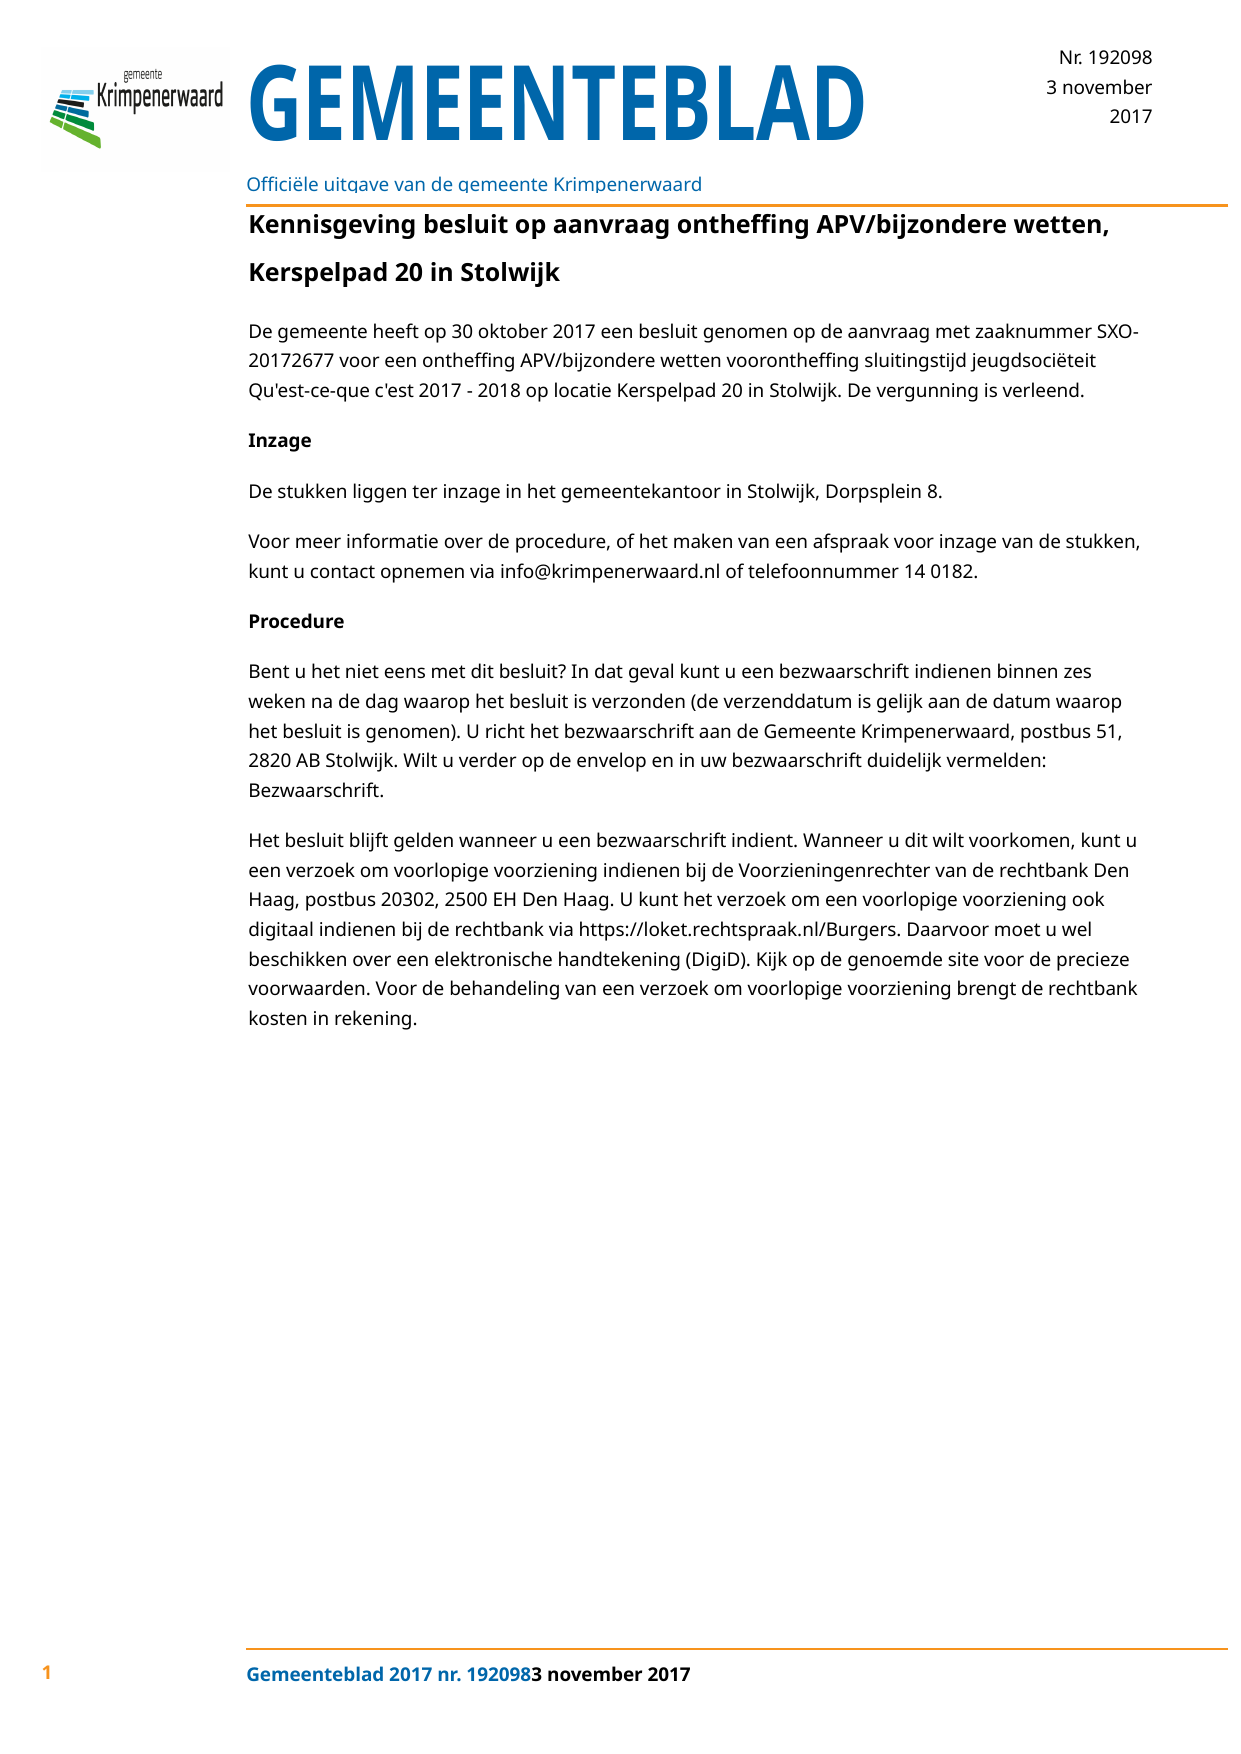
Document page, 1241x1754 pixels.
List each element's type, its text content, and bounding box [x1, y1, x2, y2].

text Het besluit blijft gelden wanneer u een bezwaarschrift indient. Wanneer u dit wilt voorkomen, kunt u een verzoek om voorlopige voorziening indienen bij de Voorzieningenrechter van de rechtbank Den Haag, postbus 20302, 2500 EH Den Haag. U kunt het verzoek om een voorlopige voorziening ook digitaal indienen bij de rechtbank via https://loket.rechtspraak.nl/Burgers. Daarvoor moet u wel beschikken over een elektronische handtekening (DigiD). Kijk op de genoemde site voor de precieze voorwaarden. Voor de behandeling van een verzoek om voorlopige voorziening brengt de rechtbank kosten in rekening. [248, 827, 1152, 1031]
text Procedure [248, 608, 1152, 634]
picture [41, 47, 231, 172]
text Voor meer informatie over de procedure, of het maken van een afspraak voor inzage van de stukken, kunt u contact opnemen via info@krimpenerwaard.nl of telefoonnummer 14 0182. [248, 528, 1152, 584]
text De gemeente heeft op 30 oktober 2017 een besluit genomen op de aanvraag met zaaknummer SXO-20172677 voor een ontheffing APV/bijzondere wetten voorontheffing sluitingstijd jeugdsociëteit Qu'est-ce-que c'est 2017 - 2018 op locatie Kerspelpad 20 in Stolwijk. De vergunning is verleend. [248, 318, 1152, 403]
text Kennisgeving besluit op aanvraag ontheffing APV/bijzondere wetten, Kerspelpad 20 in Stolwijk [248, 207, 1152, 288]
text De stukken liggen ter inzage in het gemeentekantoor in Stolwijk, Dorpsplein 8. [248, 478, 1152, 504]
text Inzage [248, 427, 1152, 453]
text Bent u het niet eens met dit besluit? In dat geval kunt u een bezwaarschrift indienen binnen zes weken na de dag waarop het besluit is verzonden (de verzenddatum is gelijk aan de datum waarop het besluit is genomen). U richt het bezwaarschrift aan de Gemeente Krimpenerwaard, postbus 51, 2820 AB Stolwijk. Wilt u verder op de envelop en in uw bezwaarschrift duidelijk vermelden: Bezwaarschrift. [248, 659, 1152, 803]
